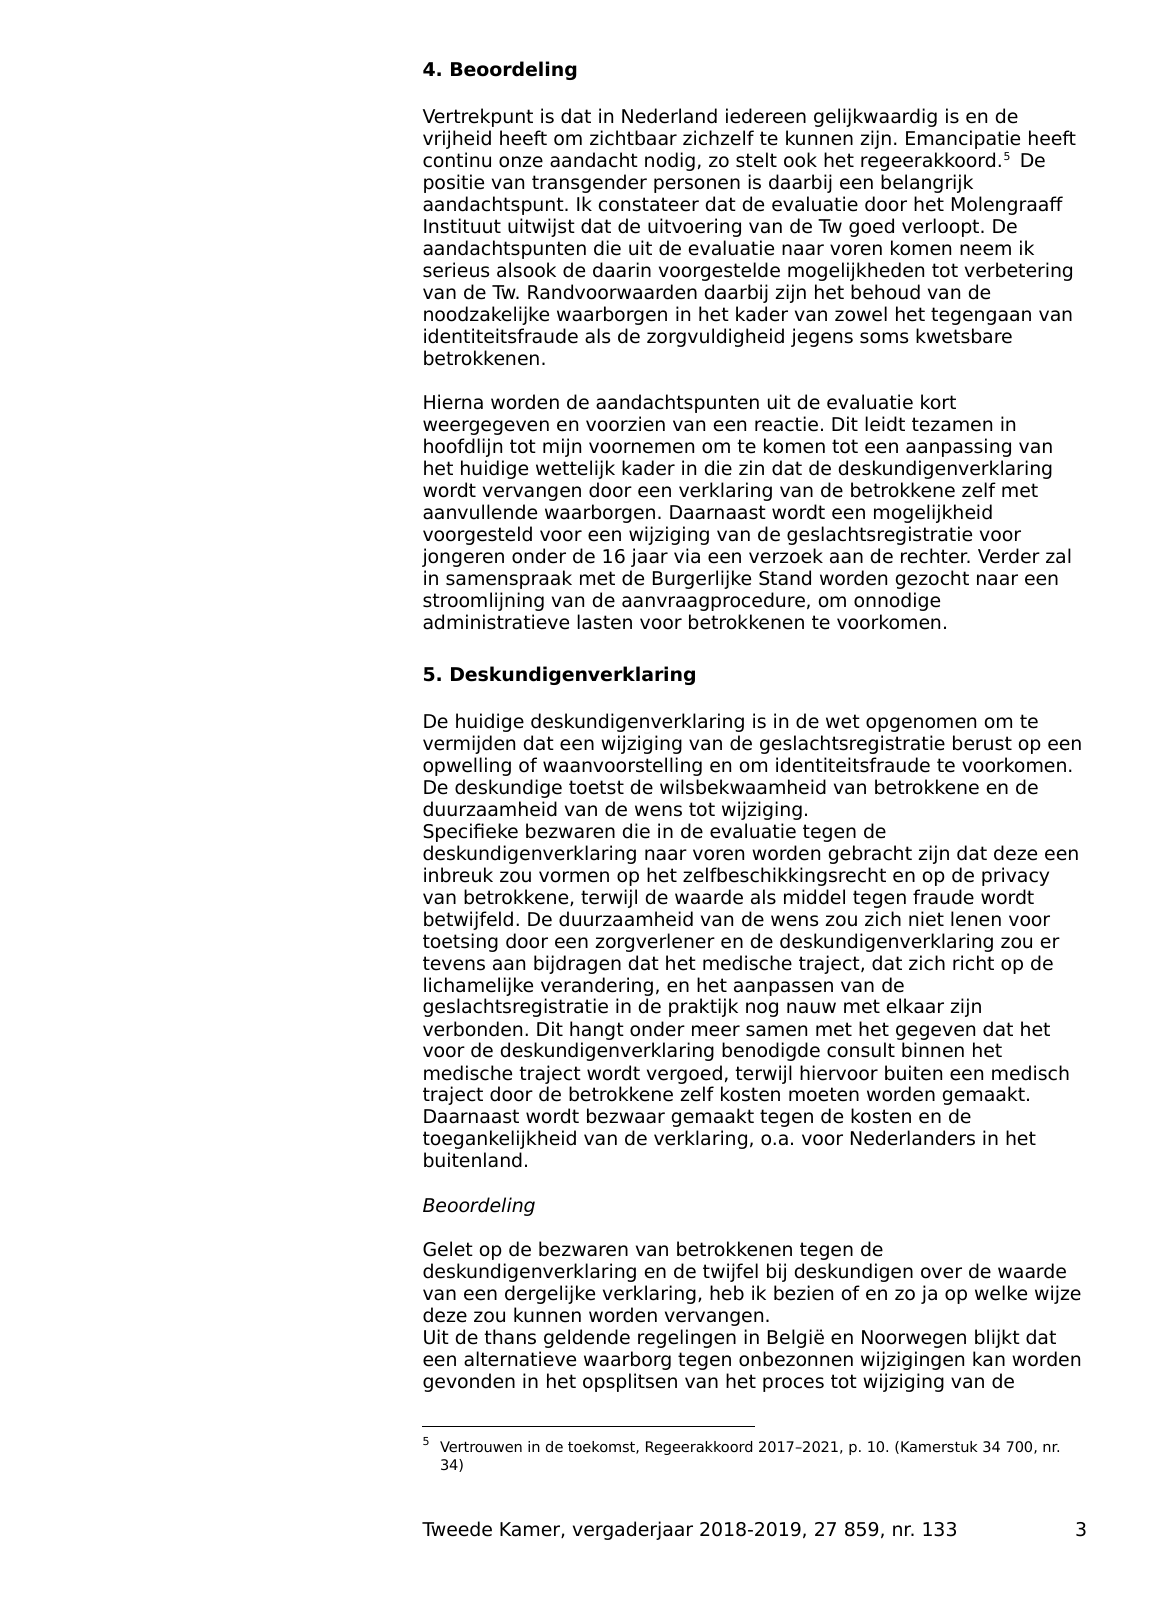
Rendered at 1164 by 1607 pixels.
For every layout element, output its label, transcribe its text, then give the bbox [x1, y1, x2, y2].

text Vertrekpunt is dat in Nederland iedereen gelijkwaardig is en de vrijheid heeft om zichtbaar zichzelf te kunnen zijn. Emancipatie heeft continu onze aandacht nodig, zo stelt ook het regeerakkoord. De positie van transgender personen is daarbij een belangrijk aandachtspunt. Ik constateer dat de evaluatie door het Molengraaff Instituut uitwijst dat de uitvoering van de Tw goed verloopt. De aandachtspunten die uit de evaluatie naar voren komen neem ik serieus alsook de daarin voorgestelde mogelijkheden tot verbetering van de Tw. Randvoorwaarden daarbij zijn het behoud van de noodzakelijke waarborgen in het kader van zowel het tegengaan van identiteitsfraude als de zorgvuldigheid jegens soms kwetsbare betrokkenen. [422, 106, 1087, 370]
text Hierna worden de aandachtspunten uit de evaluatie kort weergegeven en voorzien van een reactie. Dit leidt tezamen in hoofdlijn tot mijn voornemen om te komen tot een aanpassing van het huidige wettelijk kader in die zin dat de deskundigenverklaring wordt vervangen door een verklaring van de betrokkene zelf met aanvullende waarborgen. Daarnaast wordt een mogelijkheid voorgesteld voor een wijziging van de geslachtsregistratie voor jongeren onder de 16 jaar via een verzoek aan de rechter. Verder zal in samenspraak met de Burgerlijke Stand worden gezocht naar een stroomlijning van de aanvraagprocedure, om onnodige administratieve lasten voor betrokkenen te voorkomen. [422, 392, 1087, 634]
text Uit de thans geldende regelingen in België en Noorwegen blijkt dat een alternatieve waarborg tegen onbezonnen wijzigingen kan worden gevonden in het opsplitsen van het proces tot wijziging van de [422, 1327, 1087, 1392]
text Specifieke bezwaren die in de evaluatie tegen de deskundigenverklaring naar voren worden gebracht zijn dat deze een inbreuk zou vormen op het zelfbeschikkingsrecht en op de privacy van betrokkene, terwijl de waarde als middel tegen fraude wordt betwijfeld. De duurzaamheid van de wens zou zich niet lenen voor toetsing door een zorgverlener en de deskundigenverklaring zou er tevens aan bijdragen dat het medische traject, dat zich richt op de lichamelijke verandering, en het aanpassen van de geslachtsregistratie in de praktijk nog nauw met elkaar zijn verbonden. Dit hangt onder meer samen met het gegeven dat het voor de deskundigenverklaring benodigde consult binnen het medische traject wordt vergoed, terwijl hiervoor buiten een medisch traject door de betrokkene zelf kosten moeten worden gemaakt. Daarnaast wordt bezwaar gemaakt tegen de kosten en de toegankelijkheid van de verklaring, o.a. voor Nederlanders in het buitenland. [422, 821, 1087, 1172]
text Vertrouwen in de toekomst, Regeerakkoord 2017–2021, p. 10. (Kamerstuk 34 700, nr. 34) [422, 1435, 1087, 1474]
text De huidige deskundigenverklaring is in de wet opgenomen om te vermijden dat een wijziging van de geslachtsregistratie berust op een opwelling of waanvoorstelling en om identiteitsfraude te voorkomen. De deskundige toetst de wilsbekwaamheid van betrokkene en de duurzaamheid van de wens tot wijziging. [422, 711, 1087, 821]
subtitle 5. Deskundigenverklaring [422, 664, 1087, 686]
subtitle 4. Beoordeling [422, 59, 1087, 81]
text Gelet op de bezwaren van betrokkenen tegen de deskundigenverklaring en de twijfel bij deskundigen over de waarde van een dergelijke verklaring, heb ik bezien of en zo ja op welke wijze deze zou kunnen worden vervangen. [422, 1239, 1087, 1327]
subtitle Beoordeling [422, 1194, 1087, 1216]
